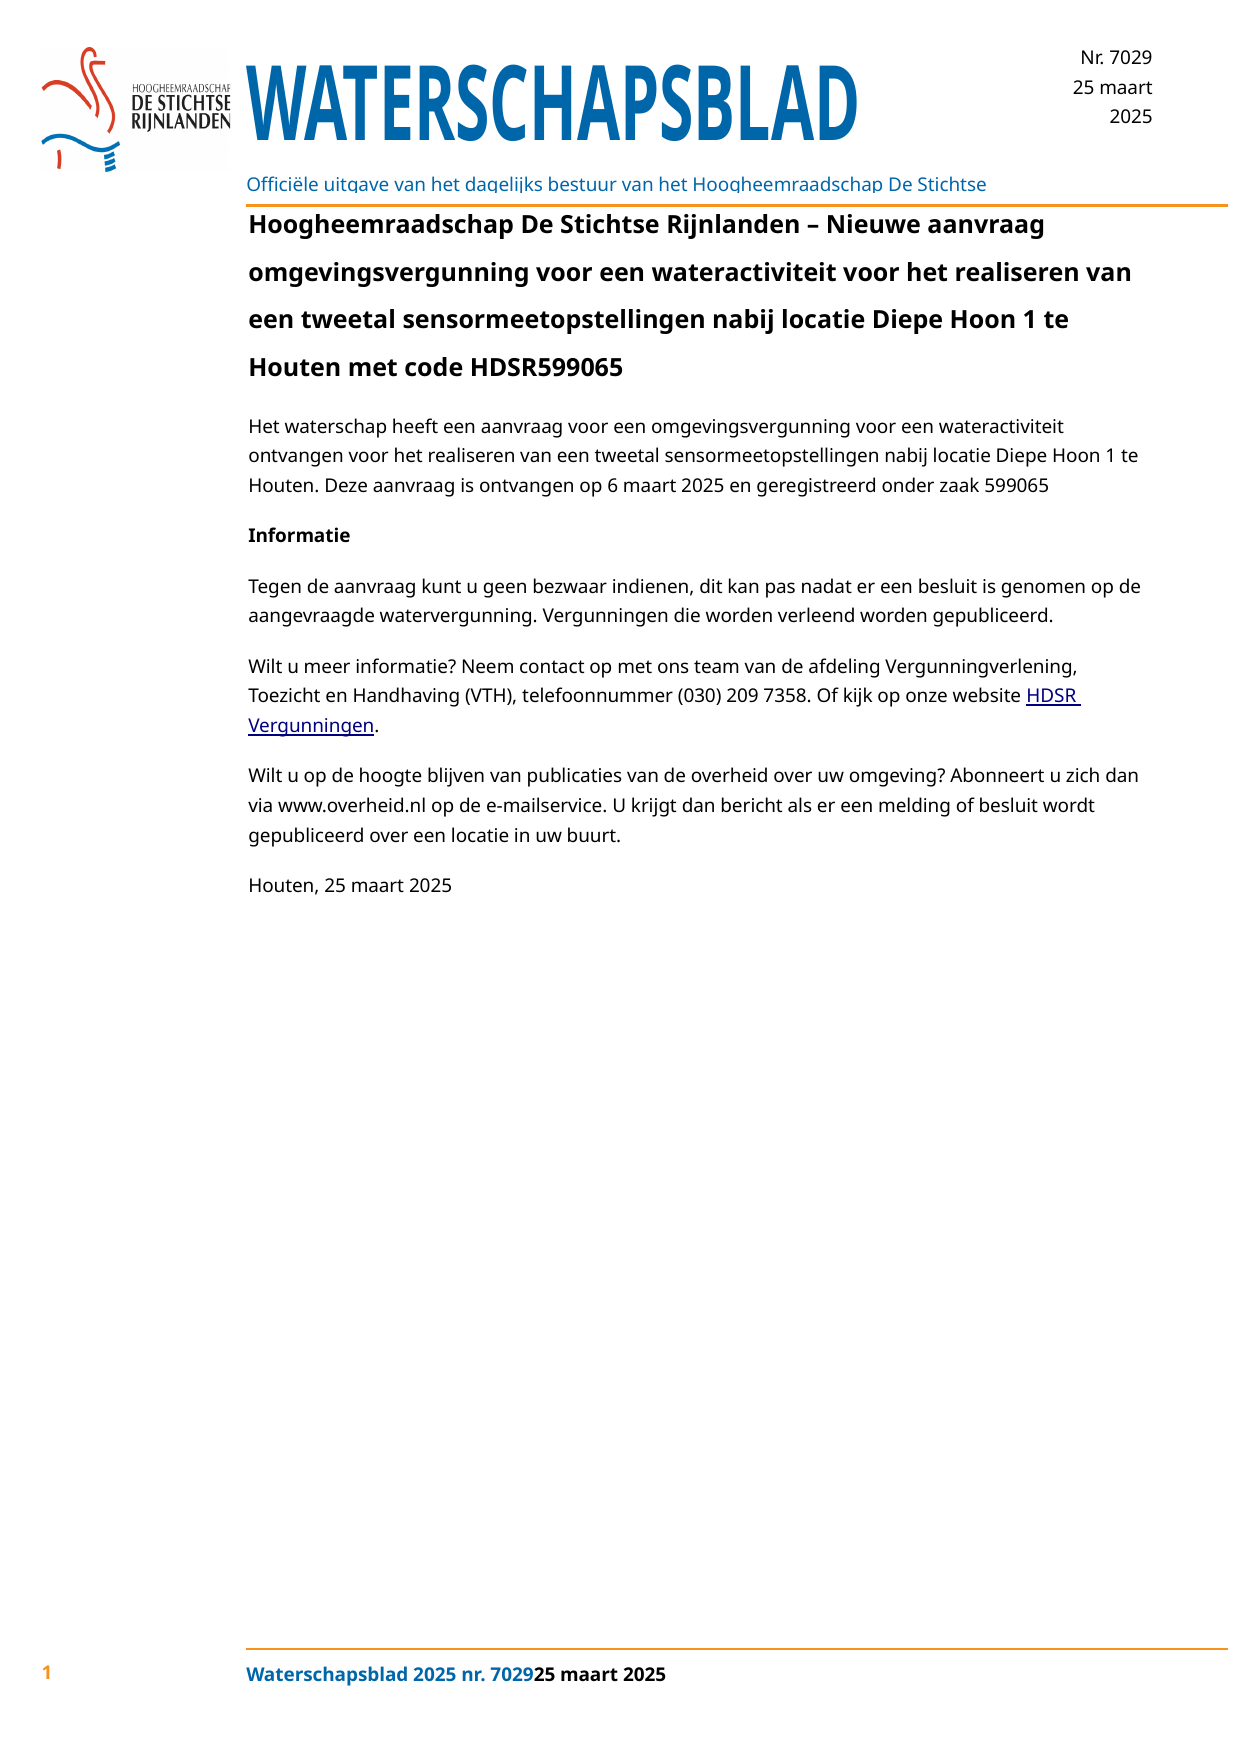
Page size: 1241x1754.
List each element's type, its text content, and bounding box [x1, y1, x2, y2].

text Informatie [248, 523, 1152, 548]
text Hoogheemraadschap De Stichtse Rijnlanden – Nieuwe aanvraag omgevingsvergunning voor een wateractiviteit voor het realiseren van een tweetal sensormeetopstellingen nabij locatie Diepe Hoon 1 te Houten met code HDSR599065 [248, 207, 1152, 384]
text Wilt u op de hoogte blijven van publicaties van de overheid over uw omgeving? Abonneert u zich dan via www.overheid.nl op de e-mailservice. U krijgt dan bericht als er een melding of besluit wordt gepubliceerd over een locatie in uw buurt. [248, 763, 1152, 848]
text Tegen de aanvraag kunt u geen bezwaar indienen, dit kan pas nadat er een besluit is genomen op de aangevraagde watervergunning. Vergunningen die worden verleend worden gepubliceerd. [248, 573, 1152, 628]
text Wilt u meer informatie? Neem contact op met ons team van de afdeling Vergunningverlening, Toezicht en Handhaving (VTH), telefoonnummer (030) 209 7358. Of kijk op onze website HDSR Vergunningen. [248, 653, 1152, 738]
text Het waterschap heeft een aanvraag voor een omgevingsvergunning voor een wateractiviteit ontvangen voor het realiseren van een tweetal sensormeetopstellingen nabij locatie Diepe Hoon 1 te Houten. Deze aanvraag is ontvangen op 6 maart 2025 en geregistreerd onder zaak 599065 [248, 413, 1152, 498]
text Houten, 25 maart 2025 [248, 872, 1152, 898]
picture [41, 47, 231, 172]
